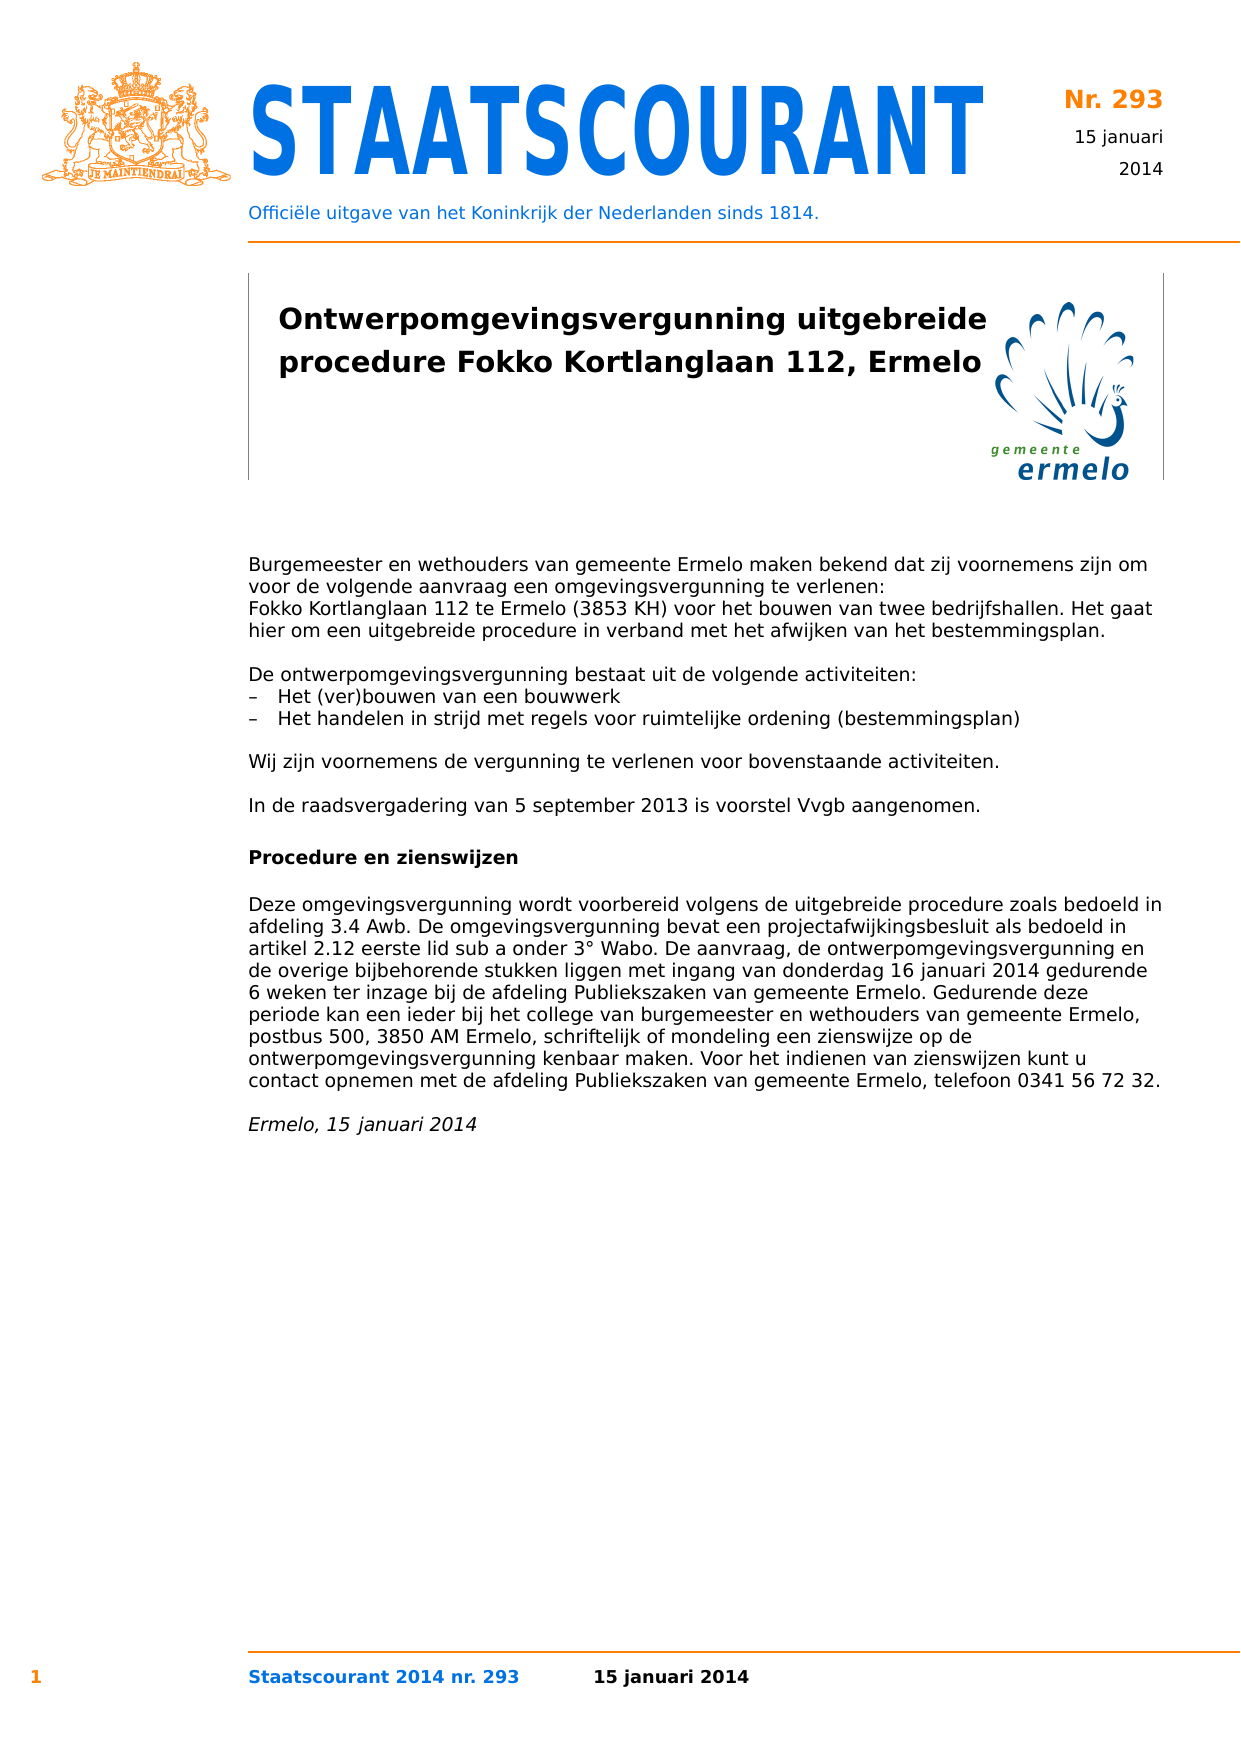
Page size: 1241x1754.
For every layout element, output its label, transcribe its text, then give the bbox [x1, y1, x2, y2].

table_cell Officiële uitgave van het Koninkrijk der Nederlanden sinds 1814. [248, 203, 1240, 241]
subtitle Procedure en zienswijzen [248, 847, 1163, 869]
picture [991, 302, 1134, 480]
table_header STAATSCOURANT [248, 62, 998, 203]
text Deze omgevingsvergunning wordt voorbereid volgens de uitgebreide procedure zoals bedoeld in afdeling 3.4 Awb. De omgevingsvergunning bevat een projectafwijkingsbesluit als bedoeld in artikel 2.12 eerste lid sub a onder 3° Wabo. De aanvraag, de ontwerpomgevingsvergunning en de overige bijbehorende stukken liggen met ingang van donderdag 16 januari 2014 gedurende 6 weken ter inzage bij de afdeling Publiekszaken van gemeente Ermelo. Gedurende deze periode kan een ieder bij het college van burgemeester en wethouders van gemeente Ermelo, postbus 500, 3850 AM Ermelo, schriftelijk of mondeling een zienswijze op de ontwerpomgevingsvergunning kenbaar maken. Voor het indienen van zienswijzen kunt u contact opnemen met de afdeling Publiekszaken van gemeente Ermelo, telefoon 0341 56 72 32. [248, 894, 1163, 1092]
text Ermelo, 15 januari 2014 [248, 1114, 1163, 1136]
picture [41, 62, 231, 186]
table_cell 2014 [998, 153, 1240, 203]
table_cell 15 januari [998, 121, 1240, 153]
text De ontwerpomgevingsvergunning bestaat uit de volgende activiteiten: [248, 663, 1163, 686]
text – Het (ver)bouwen van een bouwwerk [248, 686, 1163, 707]
text In de raadsvergadering van 5 september 2013 is voorstel Vvgb aangenomen. [248, 795, 1163, 817]
table_header [25, 62, 248, 241]
table_header Nr. 293 [998, 62, 1240, 121]
text Wij zijn voornemens de vergunning te verlenen voor bovenstaande activiteiten. [248, 751, 1163, 773]
subtitle Ontwerpomgevingsvergunning uitgebreide procedure Fokko Kortlanglaan 112, Ermelo [249, 273, 1163, 480]
text Burgemeester en wethouders van gemeente Ermelo maken bekend dat zij voornemens zijn om voor de volgende aanvraag een omgevingsvergunning te verlenen: [248, 554, 1163, 598]
text – Het handelen in strijd met regels voor ruimtelijke ordening (bestemmingsplan) [248, 707, 1163, 729]
text Fokko Kortlanglaan 112 te Ermelo (3853 KH) voor het bouwen van twee bedrijfshallen. Het gaat hier om een uitgebreide procedure in verband met het afwijken van het bestemmingsplan. [248, 598, 1163, 642]
